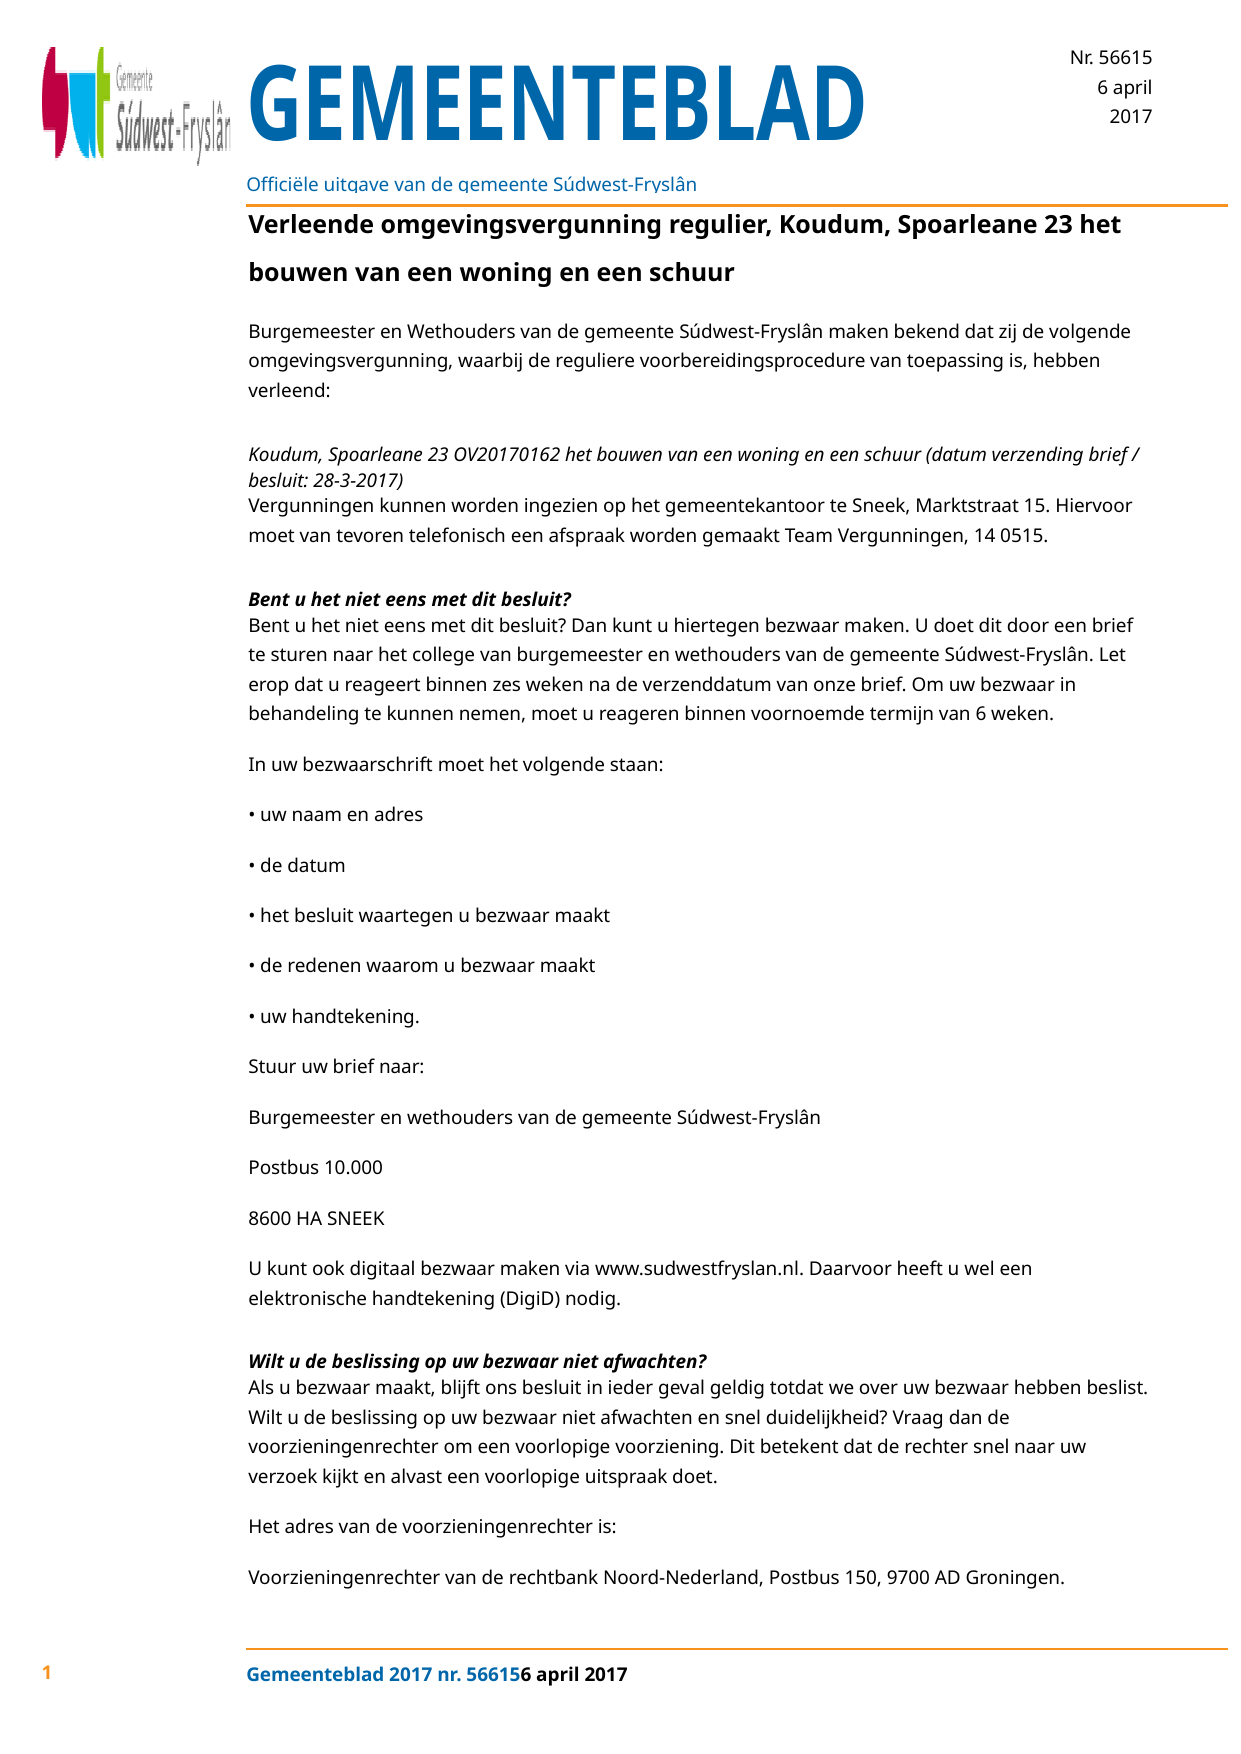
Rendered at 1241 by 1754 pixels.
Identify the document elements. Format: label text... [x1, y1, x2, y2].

text 8600 HA SNEEK [248, 1205, 1152, 1230]
picture [41, 47, 231, 172]
text • de redenen waarom u bezwaar maakt [248, 953, 1152, 978]
text Koudum, Spoarleane 23 OV20170162 het bouwen van een woning en een schuur (datum verzending brief / besluit: 28-3-2017) [248, 441, 1152, 492]
text Vergunningen kunnen worden ingezien op het gemeentekantoor te Sneek, Marktstraat 15. Hiervoor moet van tevoren telefonisch een afspraak worden gemaakt Team Vergunningen, 14 0515. [248, 492, 1152, 548]
text In uw bezwaarschrift moet het volgende staan: [248, 751, 1152, 777]
text Stuur uw brief naar: [248, 1053, 1152, 1079]
text Verleende omgevingsvergunning regulier, Koudum, Spoarleane 23 het bouwen van een woning en een schuur [248, 207, 1152, 288]
text Postbus 10.000 [248, 1154, 1152, 1180]
text Als u bezwaar maakt, blijft ons besluit in ieder geval geldig totdat we over uw bezwaar hebben beslist. Wilt u de beslissing op uw bezwaar niet afwachten en snel duidelijkheid? Vraag dan de voorzieningenrechter om een voorlopige voorziening. Dit betekent dat de rechter snel naar uw verzoek kijkt en alvast een voorlopige uitspraak doet. [248, 1374, 1152, 1489]
text • de datum [248, 852, 1152, 877]
text Voorzieningenrechter van de rechtbank Noord-Nederland, Postbus 150, 9700 AD Groningen. [248, 1564, 1152, 1590]
text • uw naam en adres [248, 801, 1152, 827]
text Het adres van de voorzieningenrechter is: [248, 1513, 1152, 1539]
text Bent u het niet eens met dit besluit? Dan kunt u hiertegen bezwaar maken. U doet dit door een brief te sturen naar het college van burgemeester en wethouders van de gemeente Súdwest-Fryslân. Let erop dat u reageert binnen zes weken na de verzenddatum van onze brief. Om uw bezwaar in behandeling te kunnen nemen, moet u reageren binnen voornoemde termijn van 6 weken. [248, 612, 1152, 726]
text Wilt u de beslissing op uw bezwaar niet afwachten? [248, 1349, 1152, 1374]
text • uw handtekening. [248, 1003, 1152, 1029]
text Burgemeester en wethouders van de gemeente Súdwest-Fryslân [248, 1104, 1152, 1129]
text U kunt ook digitaal bezwaar maken via www.sudwestfryslan.nl. Daarvoor heeft u wel een elektronische handtekening (DigiD) nodig. [248, 1255, 1152, 1310]
text Burgemeester en Wethouders van de gemeente Súdwest-Fryslân maken bekend dat zij de volgende omgevingsvergunning, waarbij de reguliere voorbereidingsprocedure van toepassing is, hebben verleend: [248, 318, 1152, 403]
text Bent u het niet eens met dit besluit? [248, 586, 1152, 612]
text • het besluit waartegen u bezwaar maakt [248, 902, 1152, 928]
